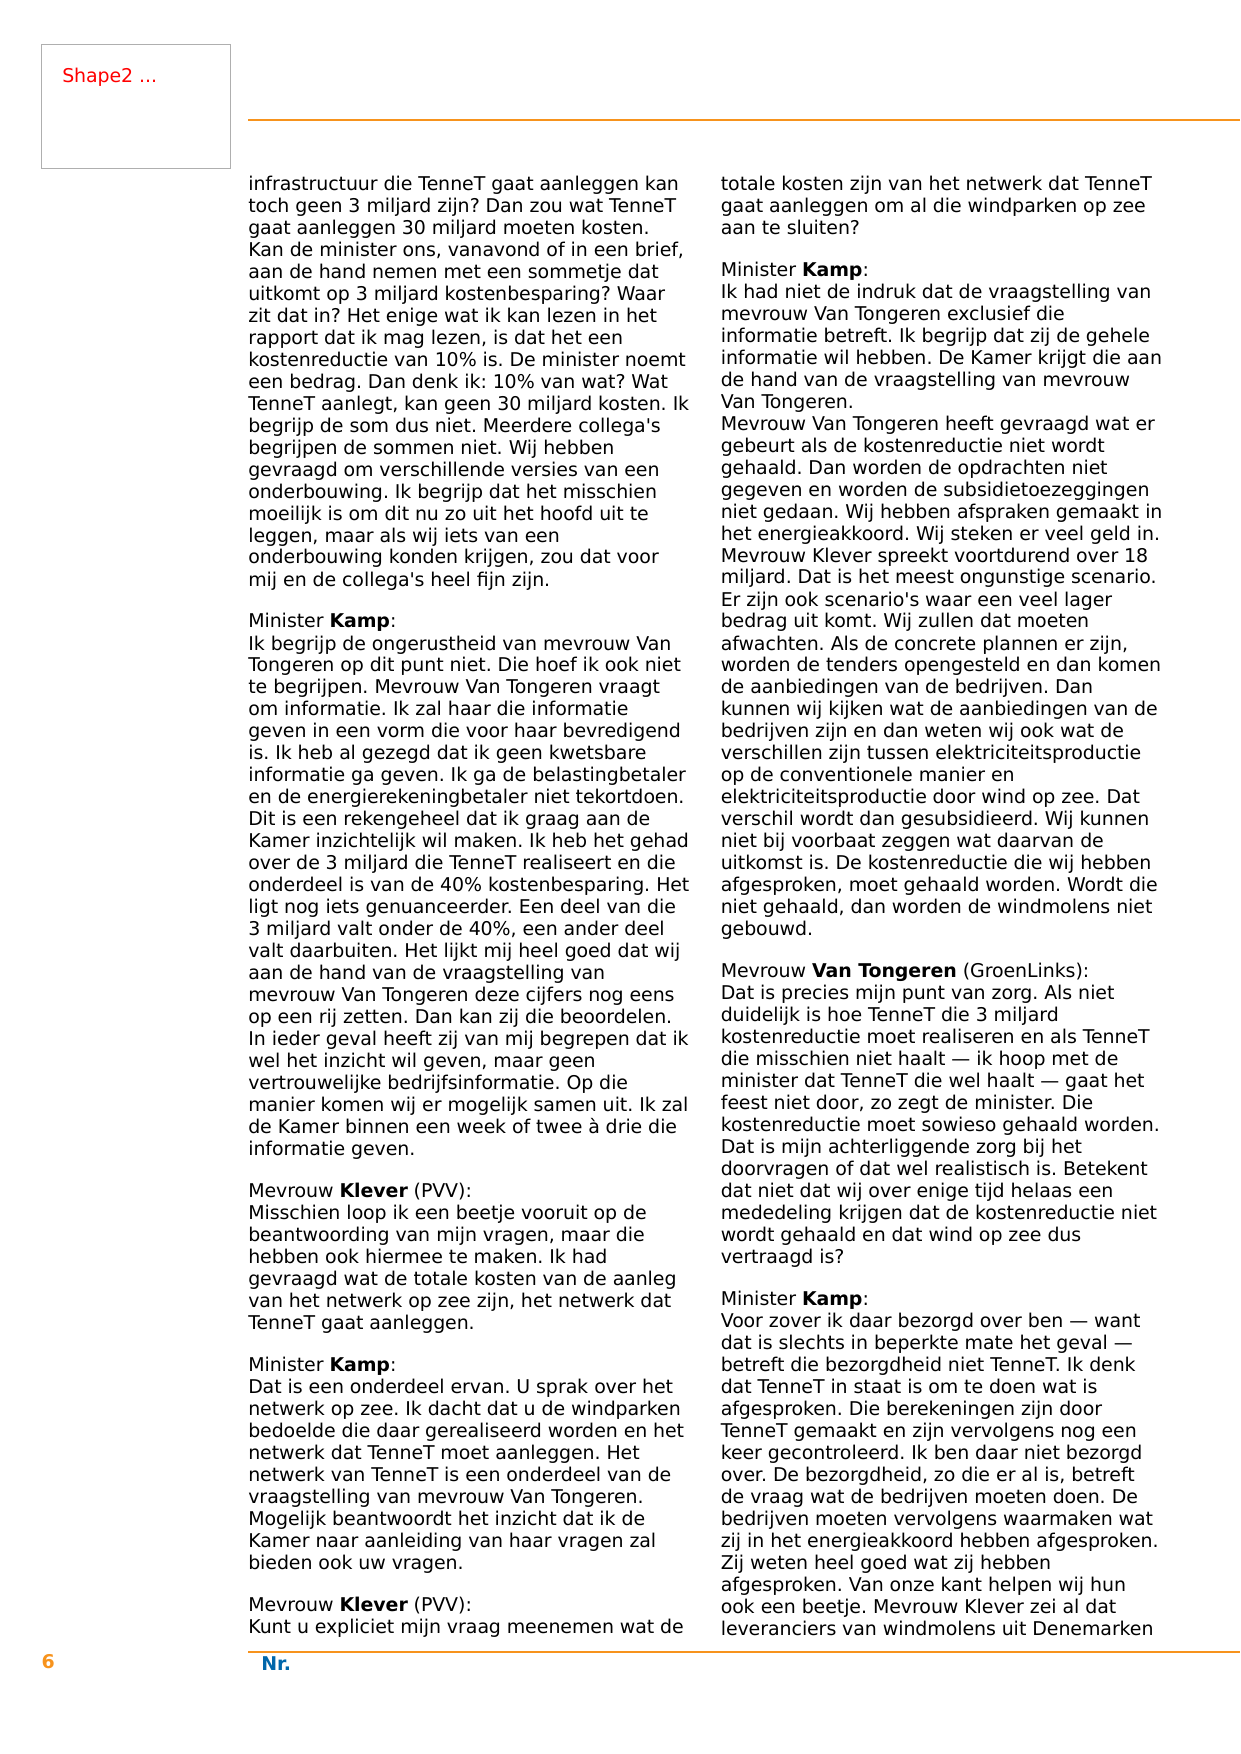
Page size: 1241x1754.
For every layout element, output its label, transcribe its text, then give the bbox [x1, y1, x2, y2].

text Minister Kamp: [721, 1288, 1163, 1310]
text Mevrouw Klever (PVV): [248, 1180, 691, 1202]
text Minister Kamp: [248, 1354, 691, 1376]
text Kunt u expliciet mijn vraag meenemen wat de [248, 1616, 691, 1637]
text Mevrouw Klever (PVV): [248, 1593, 691, 1616]
text Mevrouw Van Tongeren (GroenLinks): [721, 960, 1163, 982]
text Minister Kamp: [248, 610, 691, 632]
text Voor zover ik daar bezorgd over ben — want dat is slechts in beperkte mate het geval — betreft die bezorgdheid niet TenneT. Ik denk dat TenneT in staat is om te doen wat is afgesproken. Die berekeningen zijn door TenneT gemaakt en zijn vervolgens nog een keer gecontroleerd. Ik ben daar niet bezorgd over. De bezorgdheid, zo die er al is, betreft de vraag wat de bedrijven moeten doen. De bedrijven moeten vervolgens waarmaken wat zij in het energieakkoord hebben afgesproken. Zij weten heel goed wat zij hebben afgesproken. Van onze kant helpen wij hun ook een beetje. Mevrouw Klever zei al dat leveranciers van windmolens uit Denemarken [721, 1310, 1163, 1639]
text Mevrouw Van Tongeren heeft gevraagd wat er gebeurt als de kostenreductie niet wordt gehaald. Dan worden de opdrachten niet gegeven en worden de subsidietoezeggingen niet gedaan. Wij hebben afspraken gemaakt in het energieakkoord. Wij steken er veel geld in. Mevrouw Klever spreekt voortdurend over 18 miljard. Dat is het meest ongunstige scenario. Er zijn ook scenario's waar een veel lager bedrag uit komt. Wij zullen dat moeten afwachten. Als de concrete plannen er zijn, worden de tenders opengesteld en dan komen de aanbiedingen van de bedrijven. Dan kunnen wij kijken wat de aanbiedingen van de bedrijven zijn en dan weten wij ook wat de verschillen zijn tussen elektriciteitsproductie op de conventionele manier en elektriciteitsproductie door wind op zee. Dat verschil wordt dan gesubsidieerd. Wij kunnen niet bij voorbaat zeggen wat daarvan de uitkomst is. De kostenreductie die wij hebben afgesproken, moet gehaald worden. Wordt die niet gehaald, dan worden de windmolens niet gebouwd. [721, 413, 1163, 940]
text Dat is een onderdeel ervan. U sprak over het netwerk op zee. Ik dacht dat u de windparken bedoelde die daar gerealiseerd worden en het netwerk dat TenneT moet aanleggen. Het netwerk van TenneT is een onderdeel van de vraagstelling van mevrouw Van Tongeren. Mogelijk beantwoordt het inzicht dat ik de Kamer naar aanleiding van haar vragen zal bieden ook uw vragen. [248, 1376, 691, 1573]
text Misschien loop ik een beetje vooruit op de beantwoording van mijn vragen, maar die hebben ook hiermee te maken. Ik had gevraagd wat de totale kosten van de aanleg van het netwerk op zee zijn, het netwerk dat TenneT gaat aanleggen. [248, 1202, 691, 1334]
text totale kosten zijn van het netwerk dat TenneT gaat aanleggen om al die windparken op zee aan te sluiten? [721, 173, 1163, 239]
text Ik begrijp de ongerustheid van mevrouw Van Tongeren op dit punt niet. Die hoef ik ook niet te begrijpen. Mevrouw Van Tongeren vraagt om informatie. Ik zal haar die informatie geven in een vorm die voor haar bevredigend is. Ik heb al gezegd dat ik geen kwetsbare informatie ga geven. Ik ga de belastingbetaler en de energierekeningbetaler niet tekortdoen. Dit is een rekengeheel dat ik graag aan de Kamer inzichtelijk wil maken. Ik heb het gehad over de 3 miljard die TenneT realiseert en die onderdeel is van de 40% kostenbesparing. Het ligt nog iets genuanceerder. Een deel van die 3 miljard valt onder de 40%, een ander deel valt daarbuiten. Het lijkt mij heel goed dat wij aan de hand van de vraagstelling van mevrouw Van Tongeren deze cijfers nog eens op een rij zetten. Dan kan zij die beoordelen. In ieder geval heeft zij van mij begrepen dat ik wel het inzicht wil geven, maar geen vertrouwelijke bedrijfsinformatie. Op die manier komen wij er mogelijk samen uit. Ik zal de Kamer binnen een week of twee à drie die informatie geven. [248, 632, 691, 1160]
text infrastructuur die TenneT gaat aanleggen kan toch geen 3 miljard zijn? Dan zou wat TenneT gaat aanleggen 30 miljard moeten kosten. Kan de minister ons, vanavond of in een brief, aan de hand nemen met een sommetje dat uitkomt op 3 miljard kostenbesparing? Waar zit dat in? Het enige wat ik kan lezen in het rapport dat ik mag lezen, is dat het een kostenreductie van 10% is. De minister noemt een bedrag. Dan denk ik: 10% van wat? Wat TenneT aanlegt, kan geen 30 miljard kosten. Ik begrijp de som dus niet. Meerdere collega's begrijpen de sommen niet. Wij hebben gevraagd om verschillende versies van een onderbouwing. Ik begrijp dat het misschien moeilijk is om dit nu zo uit het hoofd uit te leggen, maar als wij iets van een onderbouwing konden krijgen, zou dat voor mij en de collega's heel fijn zijn. [248, 173, 691, 590]
text Dat is precies mijn punt van zorg. Als niet duidelijk is hoe TenneT die 3 miljard kostenreductie moet realiseren en als TenneT die misschien niet haalt — ik hoop met de minister dat TenneT die wel haalt — gaat het feest niet door, zo zegt de minister. Die kostenreductie moet sowieso gehaald worden. Dat is mijn achterliggende zorg bij het doorvragen of dat wel realistisch is. Betekent dat niet dat wij over enige tijd helaas een mededeling krijgen dat de kostenreductie niet wordt gehaald en dat wind op zee dus vertraagd is? [721, 982, 1163, 1268]
text Minister Kamp: [721, 259, 1163, 281]
text Ik had niet de indruk dat de vraagstelling van mevrouw Van Tongeren exclusief die informatie betreft. Ik begrijp dat zij de gehele informatie wil hebben. De Kamer krijgt die aan de hand van de vraagstelling van mevrouw Van Tongeren. [721, 281, 1163, 413]
